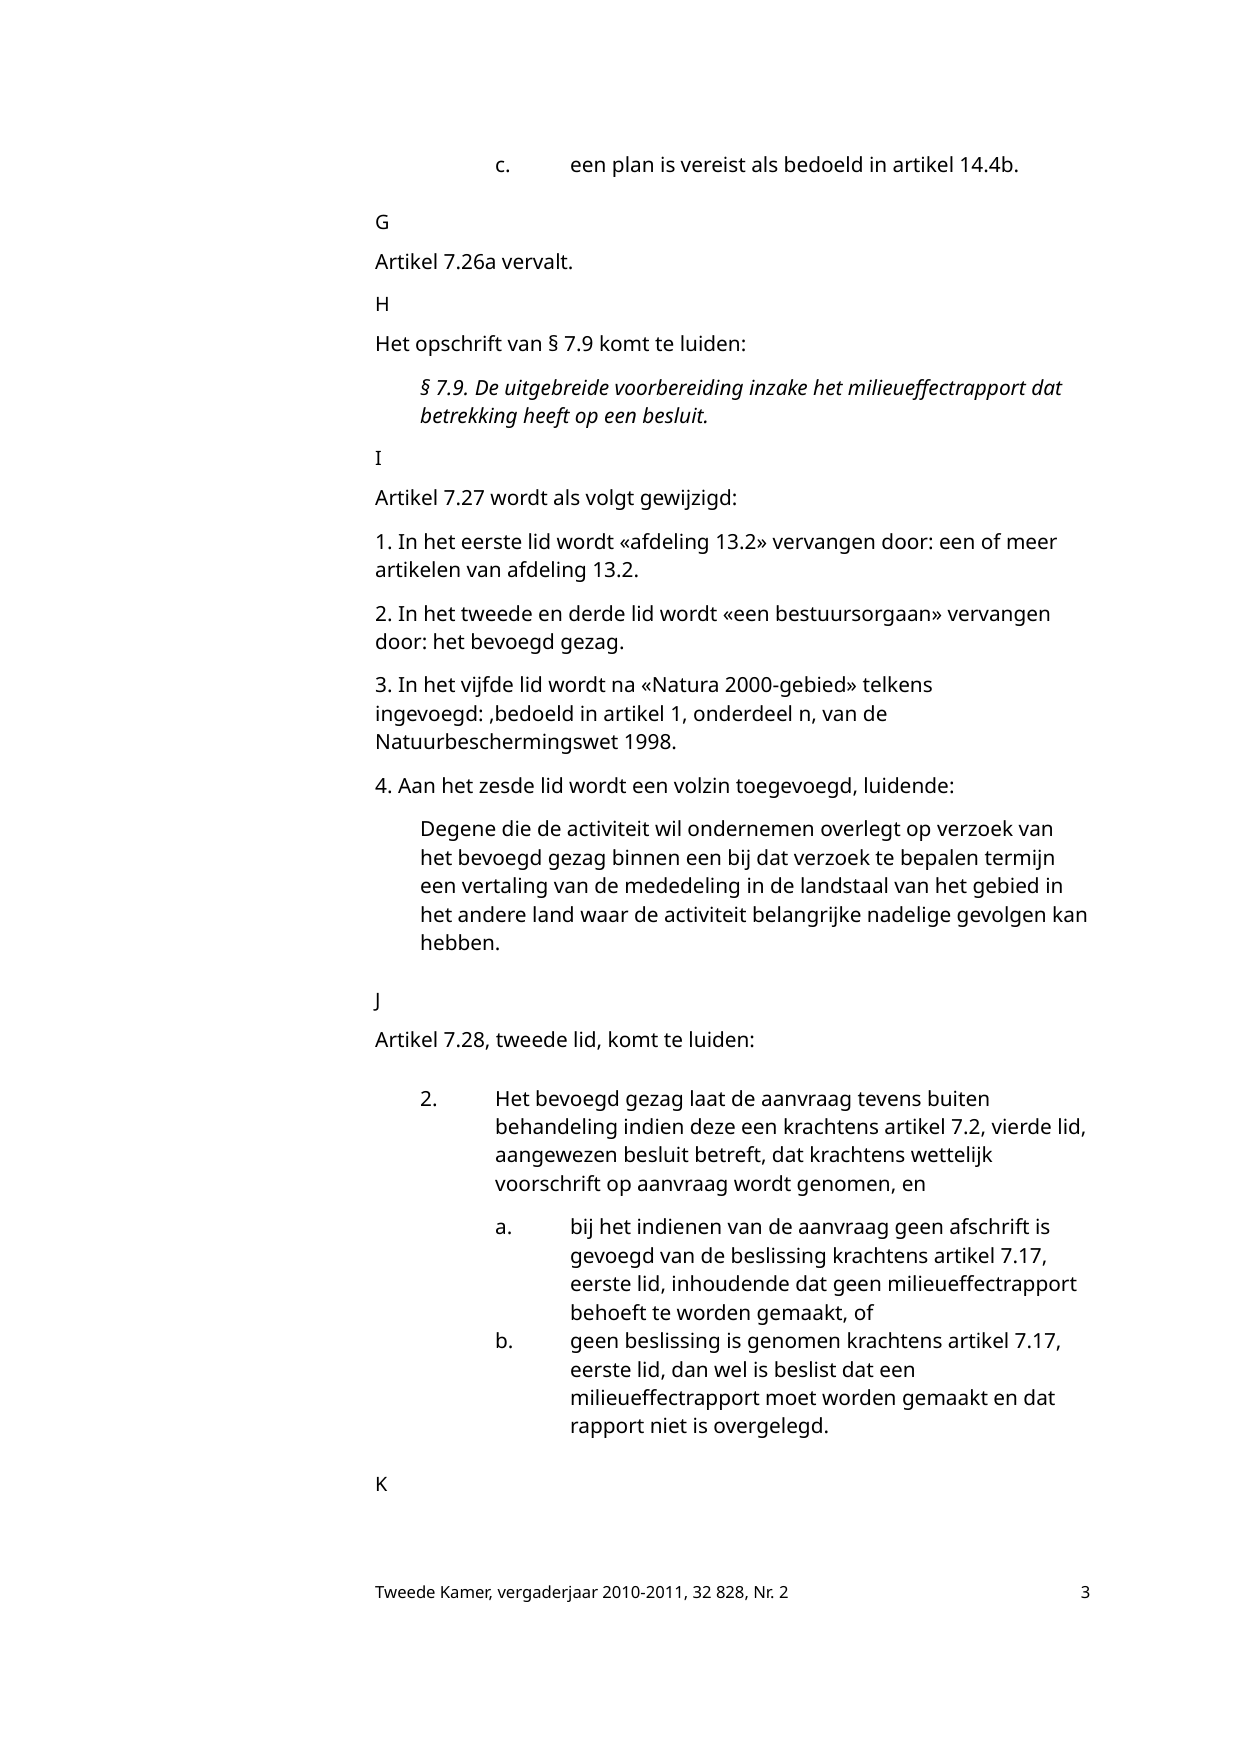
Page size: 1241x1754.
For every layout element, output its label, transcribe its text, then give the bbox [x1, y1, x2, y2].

text I [375, 445, 1090, 472]
text § 7.9. De uitgebreide voorbereiding inzake het milieueffectrapport dat betrekking heeft op een besluit. [420, 373, 1090, 430]
list Het bevoegd gezag laat de aanvraag tevens buiten behandeling indien deze een krachtens artikel 7.2, vierde lid, aangewezen besluit betreft, dat krachtens wettelijk voorschrift op aanvraag wordt genomen, en [420, 1084, 1090, 1197]
text Artikel 7.28, tweede lid, komt te luiden: [375, 1025, 1090, 1054]
text Artikel 7.26a vervalt. [375, 247, 1090, 276]
text G [375, 208, 1090, 235]
text Het opschrift van § 7.9 komt te luiden: [375, 329, 1090, 358]
text 1. In het eerste lid wordt «afdeling 13.2» vervangen door: een of meer artikelen van afdeling 13.2. [375, 527, 1090, 584]
text K [375, 1470, 1090, 1497]
text Artikel 7.27 wordt als volgt gewijzigd: [375, 483, 1090, 512]
text J [375, 987, 1090, 1013]
text 4. Aan het zesde lid wordt een volzin toegevoegd, luidende: [375, 771, 1090, 799]
text H [375, 291, 1090, 318]
text 2. In het tweede en derde lid wordt «een bestuursorgaan» vervangen door: het bevoegd gezag. [375, 599, 1090, 656]
text 3. In het vijfde lid wordt na «Natura 2000-gebied» telkens ingevoegd: ,bedoeld in artikel 1, onderdeel n, van de Natuurbeschermingswet 1998. [375, 671, 1090, 756]
list een plan is vereist als bedoeld in artikel 14.4b. [495, 150, 1090, 178]
list geen beslissing is genomen krachtens artikel 7.17, eerste lid, dan wel is beslist dat een milieueffectrapport moet worden gemaakt en dat rapport niet is overgelegd. [495, 1326, 1090, 1440]
text Degene die de activiteit wil ondernemen overlegt op verzoek van het bevoegd gezag binnen een bij dat verzoek te bepalen termijn een vertaling van de mededeling in de landstaal van het gebied in het andere land waar de activiteit belangrijke nadelige gevolgen kan hebben. [420, 814, 1090, 957]
list bij het indienen van de aanvraag geen afschrift is gevoegd van de beslissing krachtens artikel 7.17, eerste lid, inhoudende dat geen milieueffectrapport behoeft te worden gemaakt, of [495, 1212, 1090, 1326]
